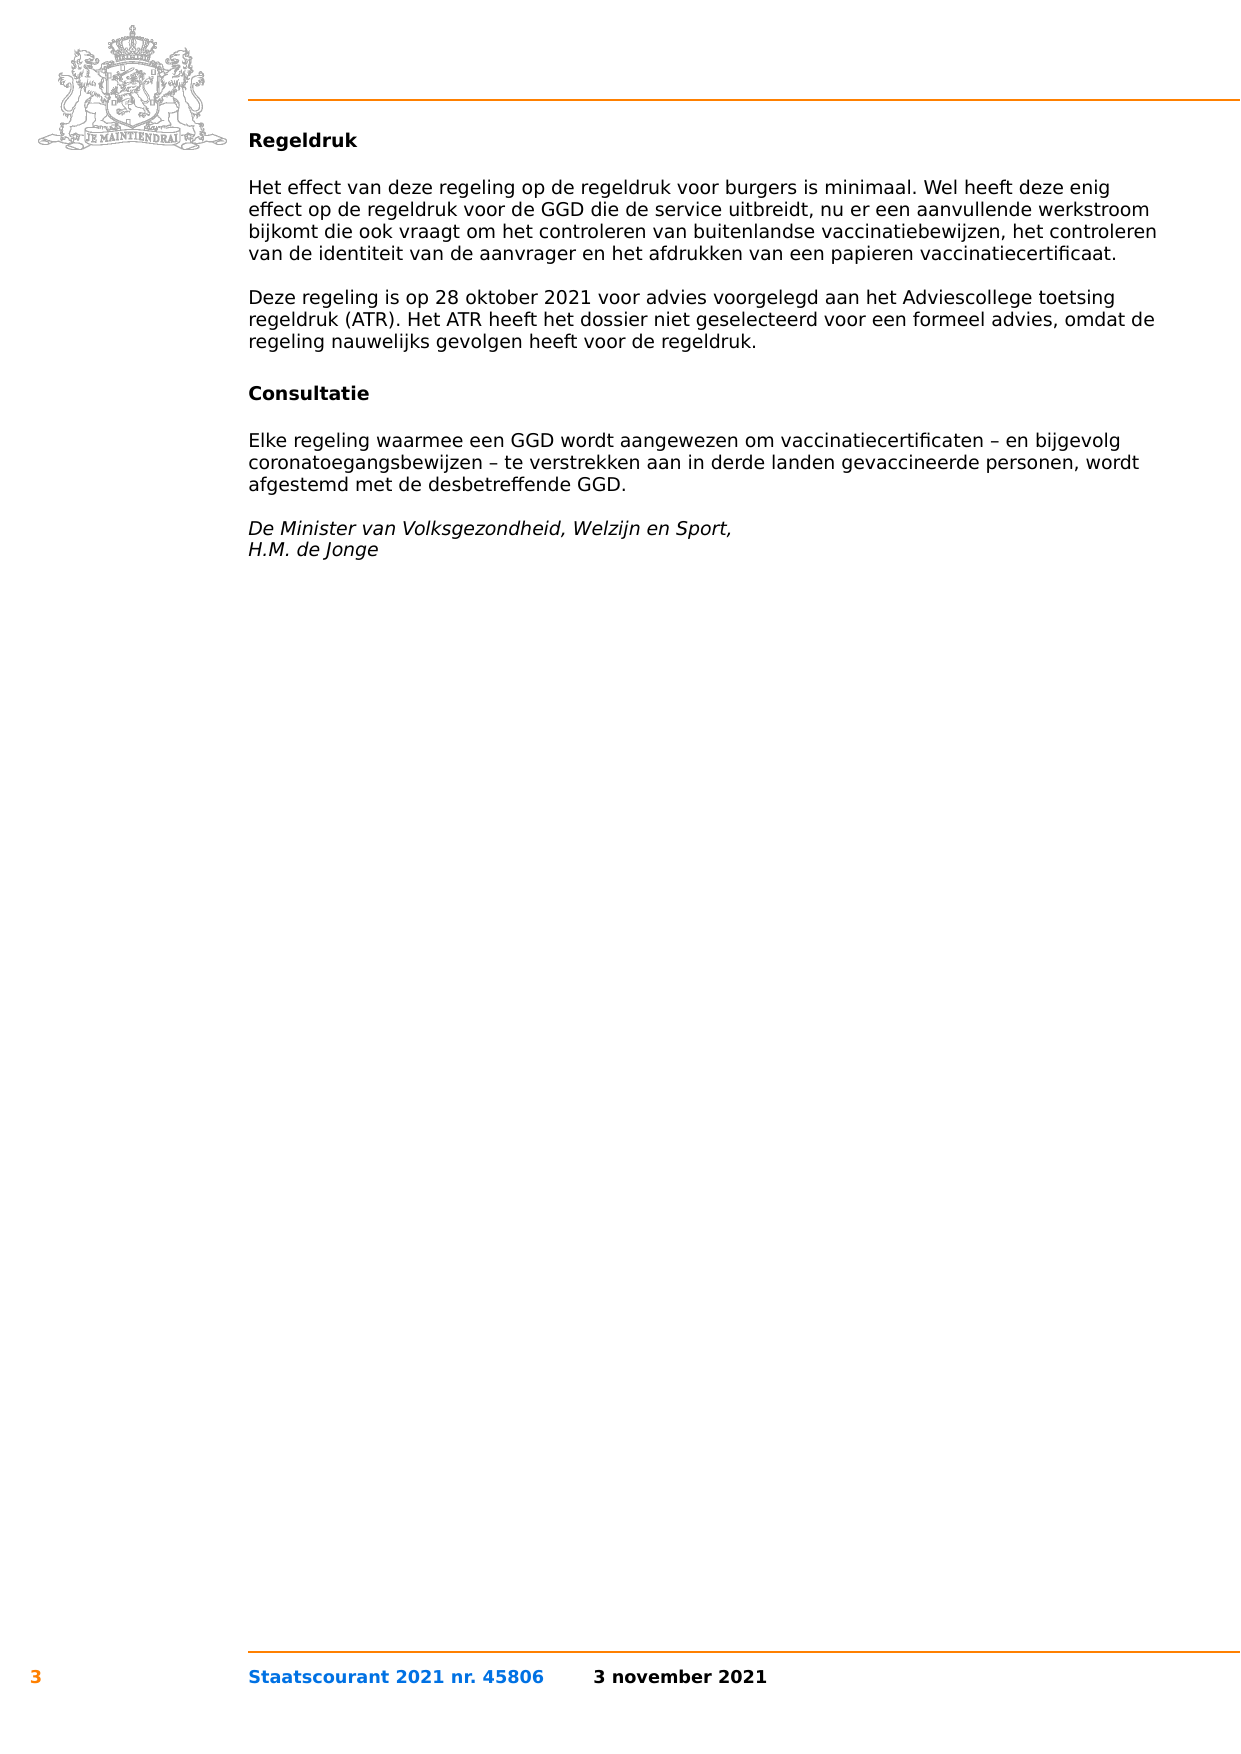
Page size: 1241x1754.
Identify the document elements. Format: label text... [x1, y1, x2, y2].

text Deze regeling is op 28 oktober 2021 voor advies voorgelegd aan het Adviescollege toetsing regeldruk (ATR). Het ATR heeft het dossier niet geselecteerd voor een formeel advies, omdat de regeling nauwelijks gevolgen heeft voor de regeldruk. [248, 287, 1163, 353]
subtitle Regeldruk [248, 130, 1163, 152]
subtitle Consultatie [248, 383, 1163, 404]
text De Minister van Volksgezondheid, Welzijn en Sport, H.M. de Jonge [248, 517, 1163, 561]
text Het effect van deze regeling op de regeldruk voor burgers is minimaal. Wel heeft deze enig effect op de regeldruk voor de GGD die de service uitbreidt, nu er een aanvullende werkstroom bijkomt die ook vraagt om het controleren van buitenlandse vaccinatiebewijzen, het controleren van de identiteit van de aanvrager en het afdrukken van een papieren vaccinatiecertificaat. [248, 177, 1163, 265]
picture [38, 25, 227, 150]
text Elke regeling waarmee een GGD wordt aangewezen om vaccinatiecertificaten – en bijgevolg coronatoegangsbewijzen – te verstrekken aan in derde landen gevaccineerde personen, wordt afgestemd met de desbetreffende GGD. [248, 429, 1163, 496]
